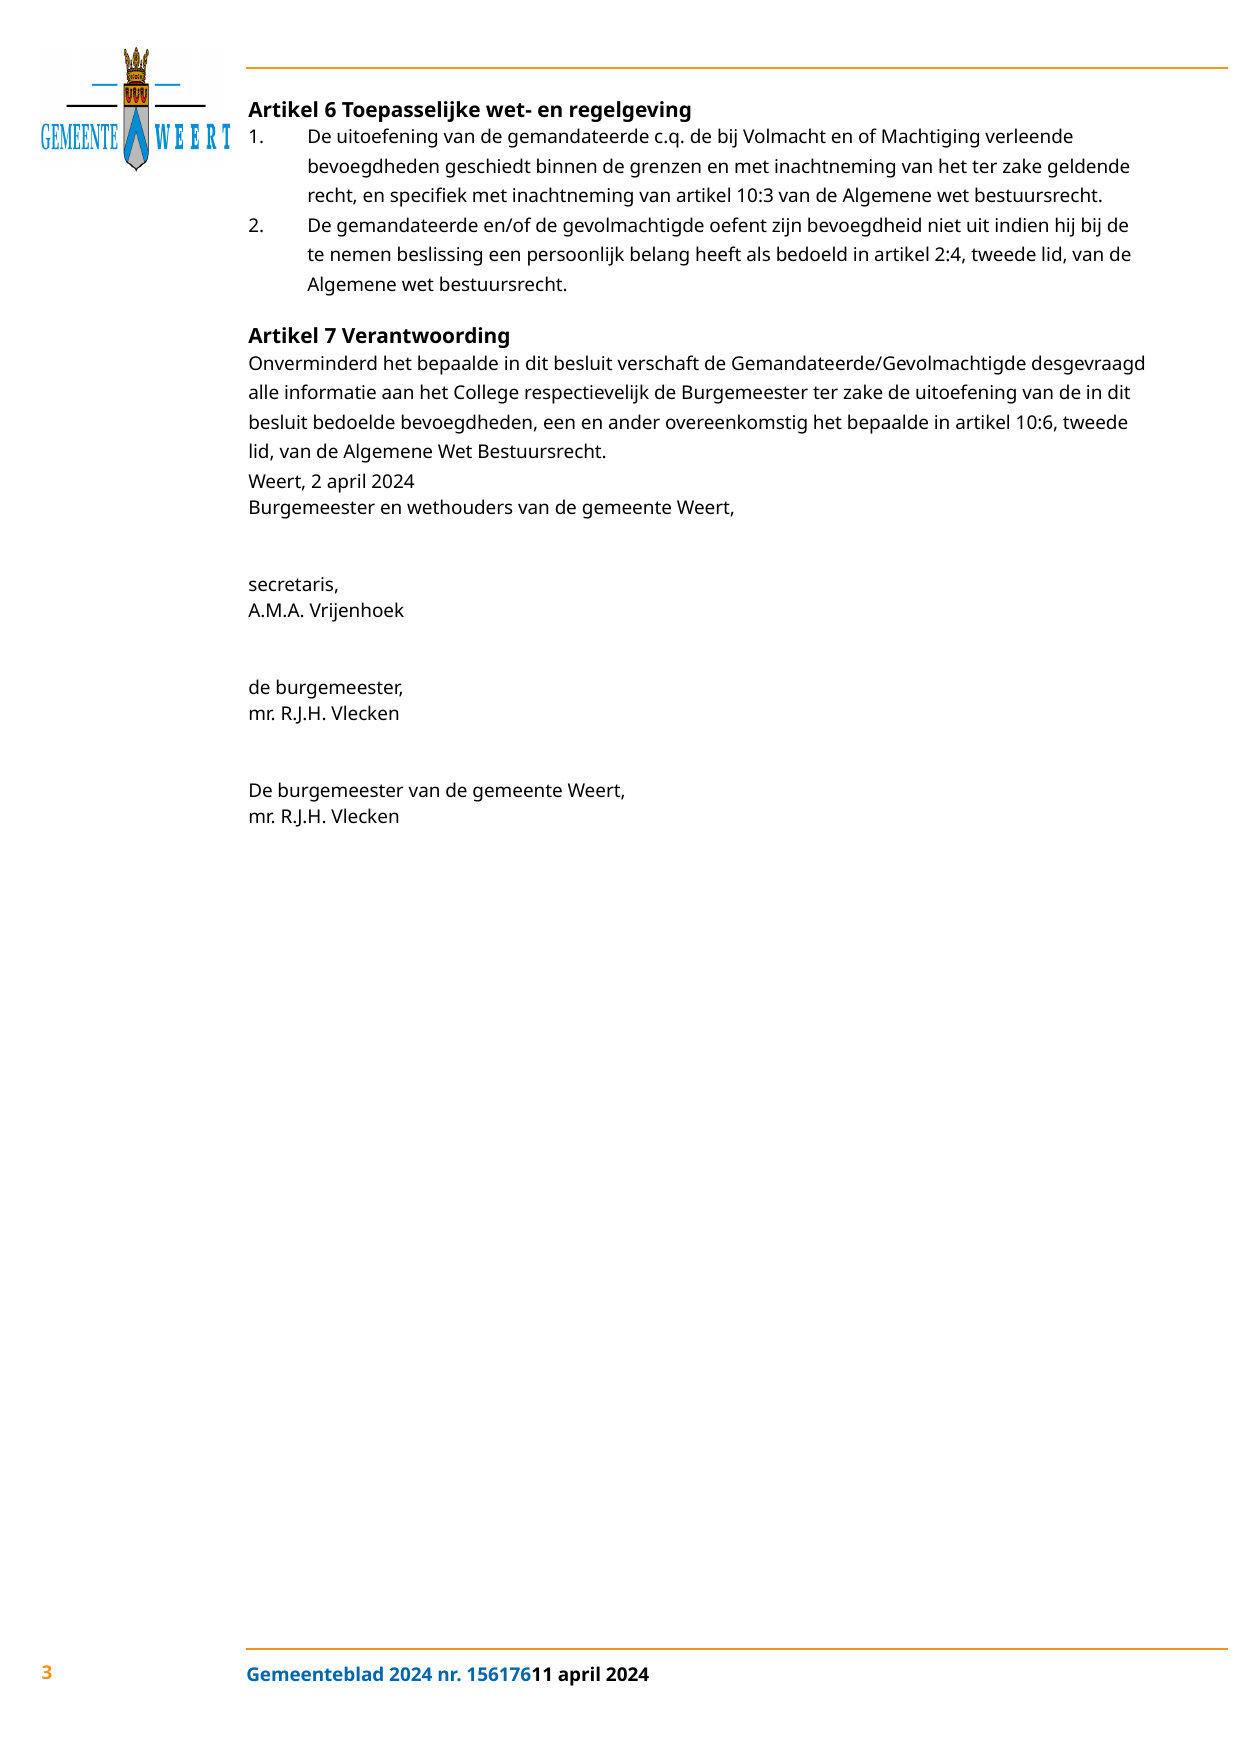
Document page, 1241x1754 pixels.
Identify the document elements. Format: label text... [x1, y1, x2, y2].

text secretaris, [248, 571, 1152, 597]
text mr. R.J.H. Vlecken [248, 803, 1152, 828]
text De burgemeester van de gemeente Weert, [248, 777, 1152, 803]
text Burgemeester en wethouders van de gemeente Weert, [248, 494, 1152, 520]
list De uitoefening van de gemandateerde c.q. de bij Volmacht en of Machtiging verleende bevoegdheden geschiedt binnen de grenzen en met inachtneming van het ter zake geldende recht, en specifiek met inachtneming van artikel 10:3 van de Algemene wet bestuursrecht. [248, 123, 1152, 208]
list De gemandateerde en/of de gevolmachtigde oefent zijn bevoegdheid niet uit indien hij bij de te nemen beslissing een persoonlijk belang heeft als bedoeld in artikel 2:4, tweede lid, van de Algemene wet bestuursrecht. [248, 212, 1152, 297]
text Artikel 7 Verantwoording [248, 322, 1152, 350]
text Artikel 6 Toepasselijke wet- en regelgeving [248, 95, 1152, 123]
text mr. R.J.H. Vlecken [248, 700, 1152, 726]
text A.M.A. Vrijenhoek [248, 597, 1152, 623]
text Weert, 2 april 2024 [248, 468, 1152, 494]
text de burgemeester, [248, 674, 1152, 700]
picture [41, 47, 231, 172]
text Onverminderd het bepaalde in dit besluit verschaft de Gemandateerde/Gevolmachtigde desgevraagd alle informatie aan het College respectievelijk de Burgemeester ter zake de uitoefening van de in dit besluit bedoelde bevoegdheden, een en ander overeenkomstig het bepaalde in artikel 10:6, tweede lid, van de Algemene Wet Bestuursrecht. [248, 350, 1152, 464]
